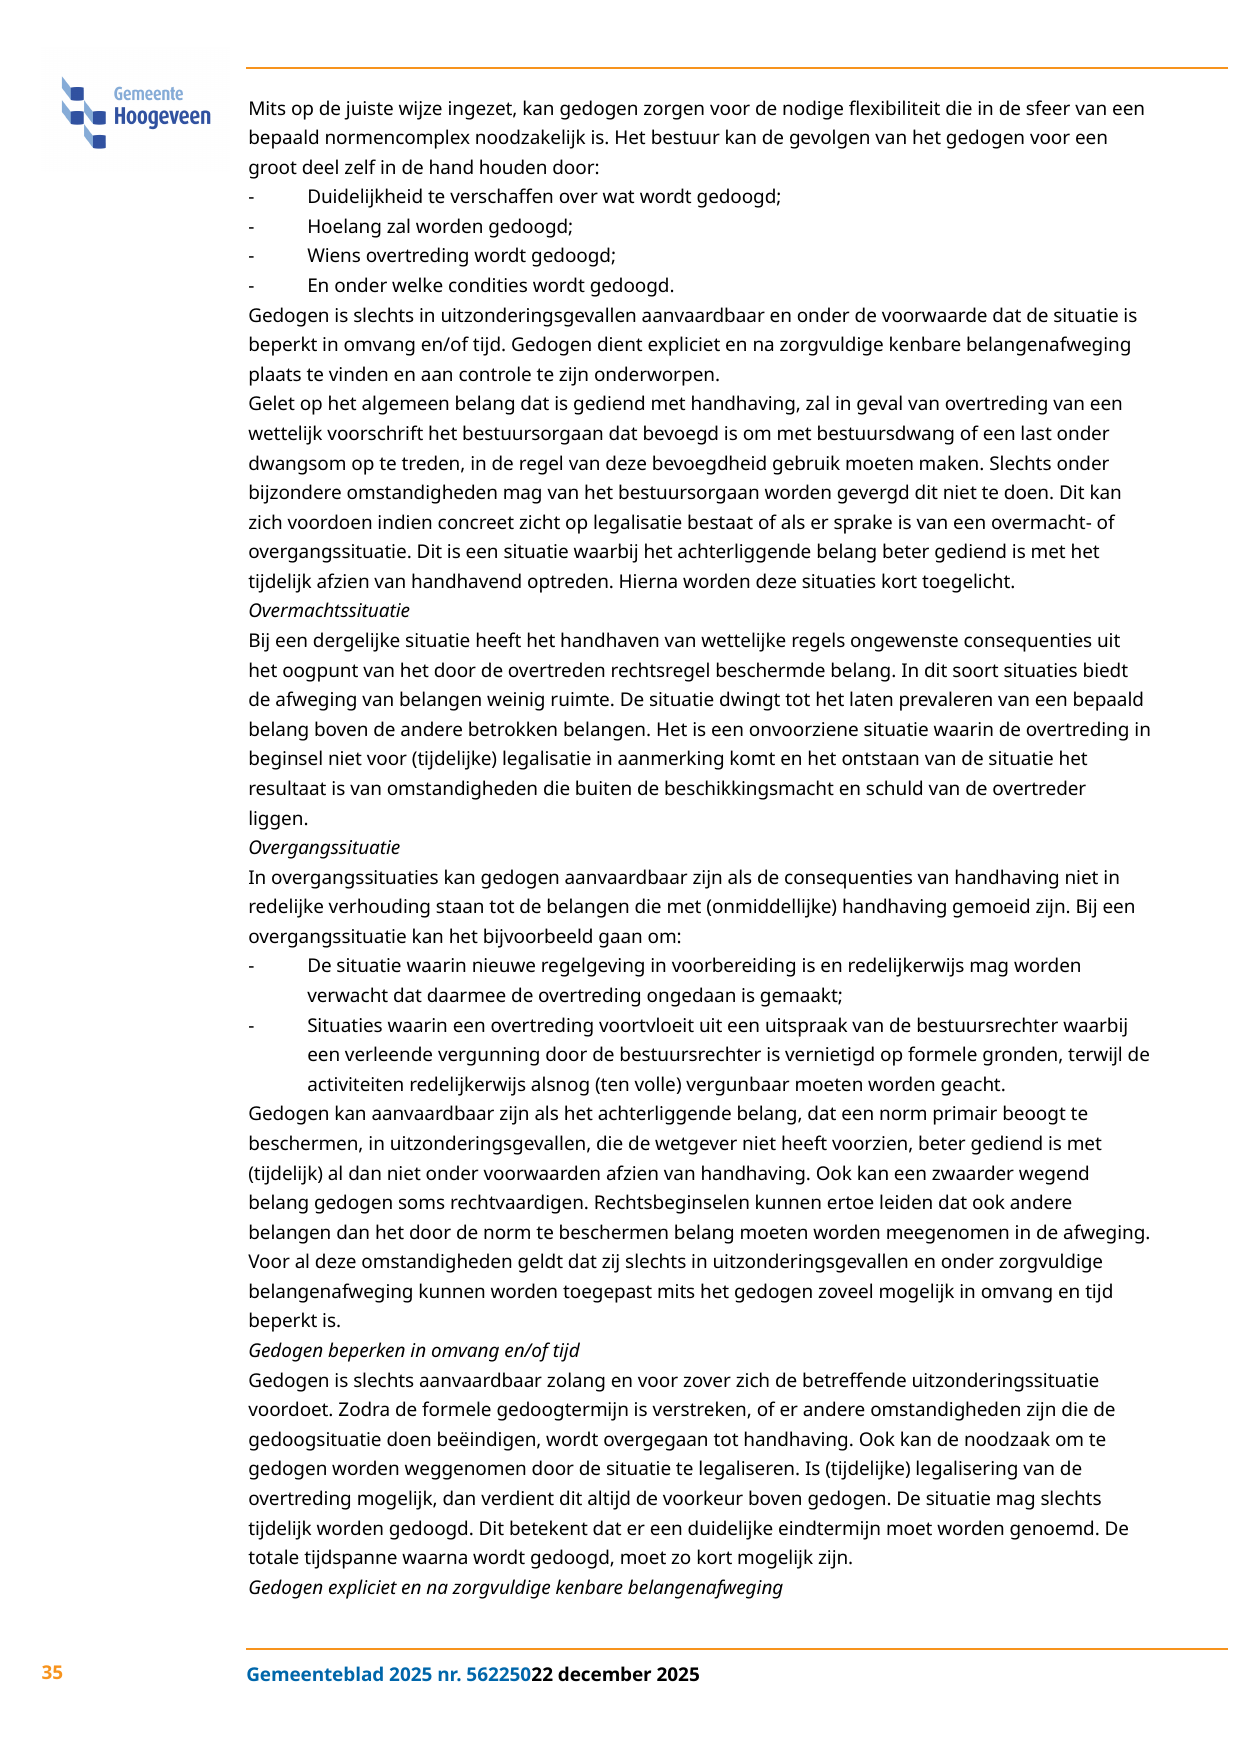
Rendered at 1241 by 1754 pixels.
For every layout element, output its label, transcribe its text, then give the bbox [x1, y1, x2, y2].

text Gedogen kan aanvaardbaar zijn als het achterliggende belang, dat een norm primair beoogt te beschermen, in uitzonderingsgevallen, die de wetgever niet heeft voorzien, beter gediend is met (tijdelijk) al dan niet onder voorwaarden afzien van handhaving. Ook kan een zwaarder wegend belang gedogen soms rechtvaardigen. Rechtsbeginselen kunnen ertoe leiden dat ook andere belangen dan het door de norm te beschermen belang moeten worden meegenomen in de afweging. Voor al deze omstandigheden geldt dat zij slechts in uitzonderingsgevallen en onder zorgvuldige belangenafweging kunnen worden toegepast mits het gedogen zoveel mogelijk in omvang en tijd beperkt is. [248, 1101, 1152, 1333]
list Duidelijkheid te verschaffen over wat wordt gedoogd; [248, 183, 1152, 209]
picture [41, 47, 231, 172]
text Overmachtssituatie [248, 598, 1152, 623]
list Hoelang zal worden gedoogd; [248, 213, 1152, 239]
text In overgangssituaties kan gedogen aanvaardbaar zijn als de consequenties van handhaving niet in redelijke verhouding staan tot de belangen die met (onmiddellijke) handhaving gemoeid zijn. Bij een overgangssituatie kan het bijvoorbeeld gaan om: [248, 864, 1152, 949]
text Overgangssituatie [248, 834, 1152, 860]
text Gedogen is slechts in uitzonderingsgevallen aanvaardbaar en onder de voorwaarde dat de situatie is beperkt in omvang en/of tijd. Gedogen dient expliciet en na zorgvuldige kenbare belangenafweging plaats te vinden en aan controle te zijn onderworpen. [248, 302, 1152, 387]
text Bij een dergelijke situatie heeft het handhaven van wettelijke regels ongewenste consequenties uit het oogpunt van het door de overtreden rechtsregel beschermde belang. In dit soort situaties biedt de afweging van belangen weinig ruimte. De situatie dwingt tot het laten prevaleren van een bepaald belang boven de andere betrokken belangen. Het is een onvoorziene situatie waarin de overtreding in beginsel niet voor (tijdelijke) legalisatie in aanmerking komt en het ontstaan van de situatie het resultaat is van omstandigheden die buiten de beschikkingsmacht en schuld van de overtreder liggen. [248, 627, 1152, 831]
list Situaties waarin een overtreding voortvloeit uit een uitspraak van de bestuursrechter waarbij een verleende vergunning door de bestuursrechter is vernietigd op formele gronden, terwijl de activiteiten redelijkerwijs alsnog (ten volle) vergunbaar moeten worden geacht. [248, 1012, 1152, 1097]
text Mits op de juiste wijze ingezet, kan gedogen zorgen voor de nodige flexibiliteit die in de sfeer van een bepaald normencomplex noodzakelijk is. Het bestuur kan de gevolgen van het gedogen voor een groot deel zelf in de hand houden door: [248, 95, 1152, 180]
list En onder welke condities wordt gedoogd. [248, 272, 1152, 298]
list Wiens overtreding wordt gedoogd; [248, 243, 1152, 268]
text Gedogen beperken in omvang en/of tijd [248, 1337, 1152, 1363]
text Gedogen expliciet en na zorgvuldige kenbare belangenafweging [248, 1574, 1152, 1600]
text Gelet op het algemeen belang dat is gediend met handhaving, zal in geval van overtreding van een wettelijk voorschrift het bestuursorgaan dat bevoegd is om met bestuursdwang of een last onder dwangsom op te treden, in de regel van deze bevoegdheid gebruik moeten maken. Slechts onder bijzondere omstandigheden mag van het bestuursorgaan worden gevergd dit niet te doen. Dit kan zich voordoen indien concreet zicht op legalisatie bestaat of als er sprake is van een overmacht- of overgangssituatie. Dit is een situatie waarbij het achterliggende belang beter gediend is met het tijdelijk afzien van handhavend optreden. Hierna worden deze situaties kort toegelicht. [248, 391, 1152, 594]
text Gedogen is slechts aanvaardbaar zolang en voor zover zich de betreffende uitzonderingssituatie voordoet. Zodra de formele gedoogtermijn is verstreken, of er andere omstandigheden zijn die de gedoogsituatie doen beëindigen, wordt overgegaan tot handhaving. Ook kan de noodzaak om te gedogen worden weggenomen door de situatie te legaliseren. Is (tijdelijke) legalisering van de overtreding mogelijk, dan verdient dit altijd de voorkeur boven gedogen. De situatie mag slechts tijdelijk worden gedoogd. Dit betekent dat er een duidelijke eindtermijn moet worden genoemd. De totale tijdspanne waarna wordt gedoogd, moet zo kort mogelijk zijn. [248, 1367, 1152, 1570]
list De situatie waarin nieuwe regelgeving in voorbereiding is en redelijkerwijs mag worden verwacht dat daarmee de overtreding ongedaan is gemaakt; [248, 953, 1152, 1008]
